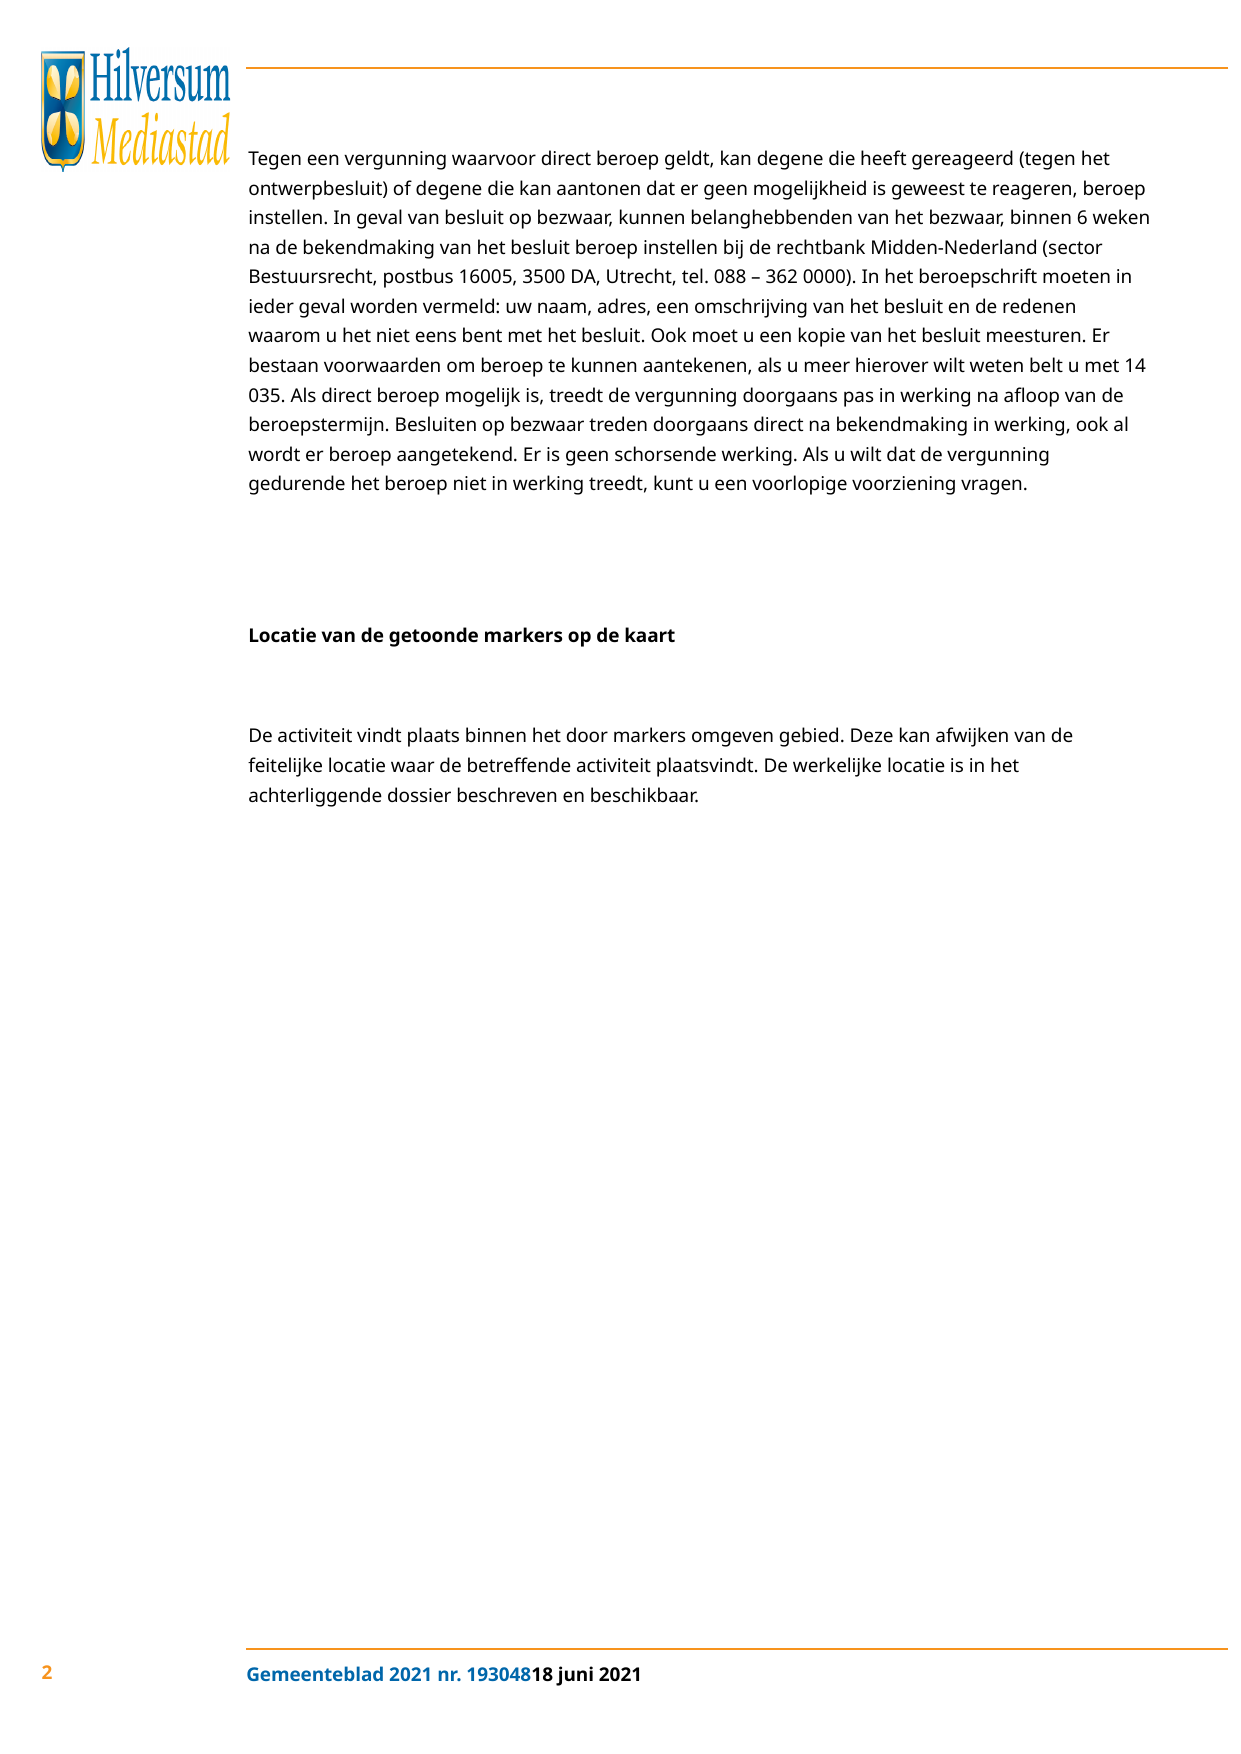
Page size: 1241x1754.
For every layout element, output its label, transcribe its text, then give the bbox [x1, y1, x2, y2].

text Locatie van de getoonde markers op de kaart [248, 622, 1152, 648]
text Tegen een vergunning waarvoor direct beroep geldt, kan degene die heeft gereageerd (tegen het ontwerpbesluit) of degene die kan aantonen dat er geen mogelijkheid is geweest te reageren, beroep instellen. In geval van besluit op bezwaar, kunnen belanghebbenden van het bezwaar, binnen 6 weken na de bekendmaking van het besluit beroep instellen bij de rechtbank Midden-Nederland (sector Bestuursrecht, postbus 16005, 3500 DA, Utrecht, tel. 088 – 362 0000). In het beroepschrift moeten in ieder geval worden vermeld: uw naam, adres, een omschrijving van het besluit en de redenen waarom u het niet eens bent met het besluit. Ook moet u een kopie van het besluit meesturen. Er bestaan voorwaarden om beroep te kunnen aantekenen, als u meer hierover wilt weten belt u met 14 035. Als direct beroep mogelijk is, treedt de vergunning doorgaans pas in werking na afloop van de beroepstermijn. Besluiten op bezwaar treden doorgaans direct na bekendmaking in werking, ook al wordt er beroep aangetekend. Er is geen schorsende werking. Als u wilt dat de vergunning gedurende het beroep niet in werking treedt, kunt u een voorlopige voorziening vragen. [248, 145, 1152, 496]
text De activiteit vindt plaats binnen het door markers omgeven gebied. Deze kan afwijken van de feitelijke locatie waar de betreffende activiteit plaatsvindt. De werkelijke locatie is in het achterliggende dossier beschreven en beschikbaar. [248, 723, 1152, 808]
picture [41, 47, 231, 172]
